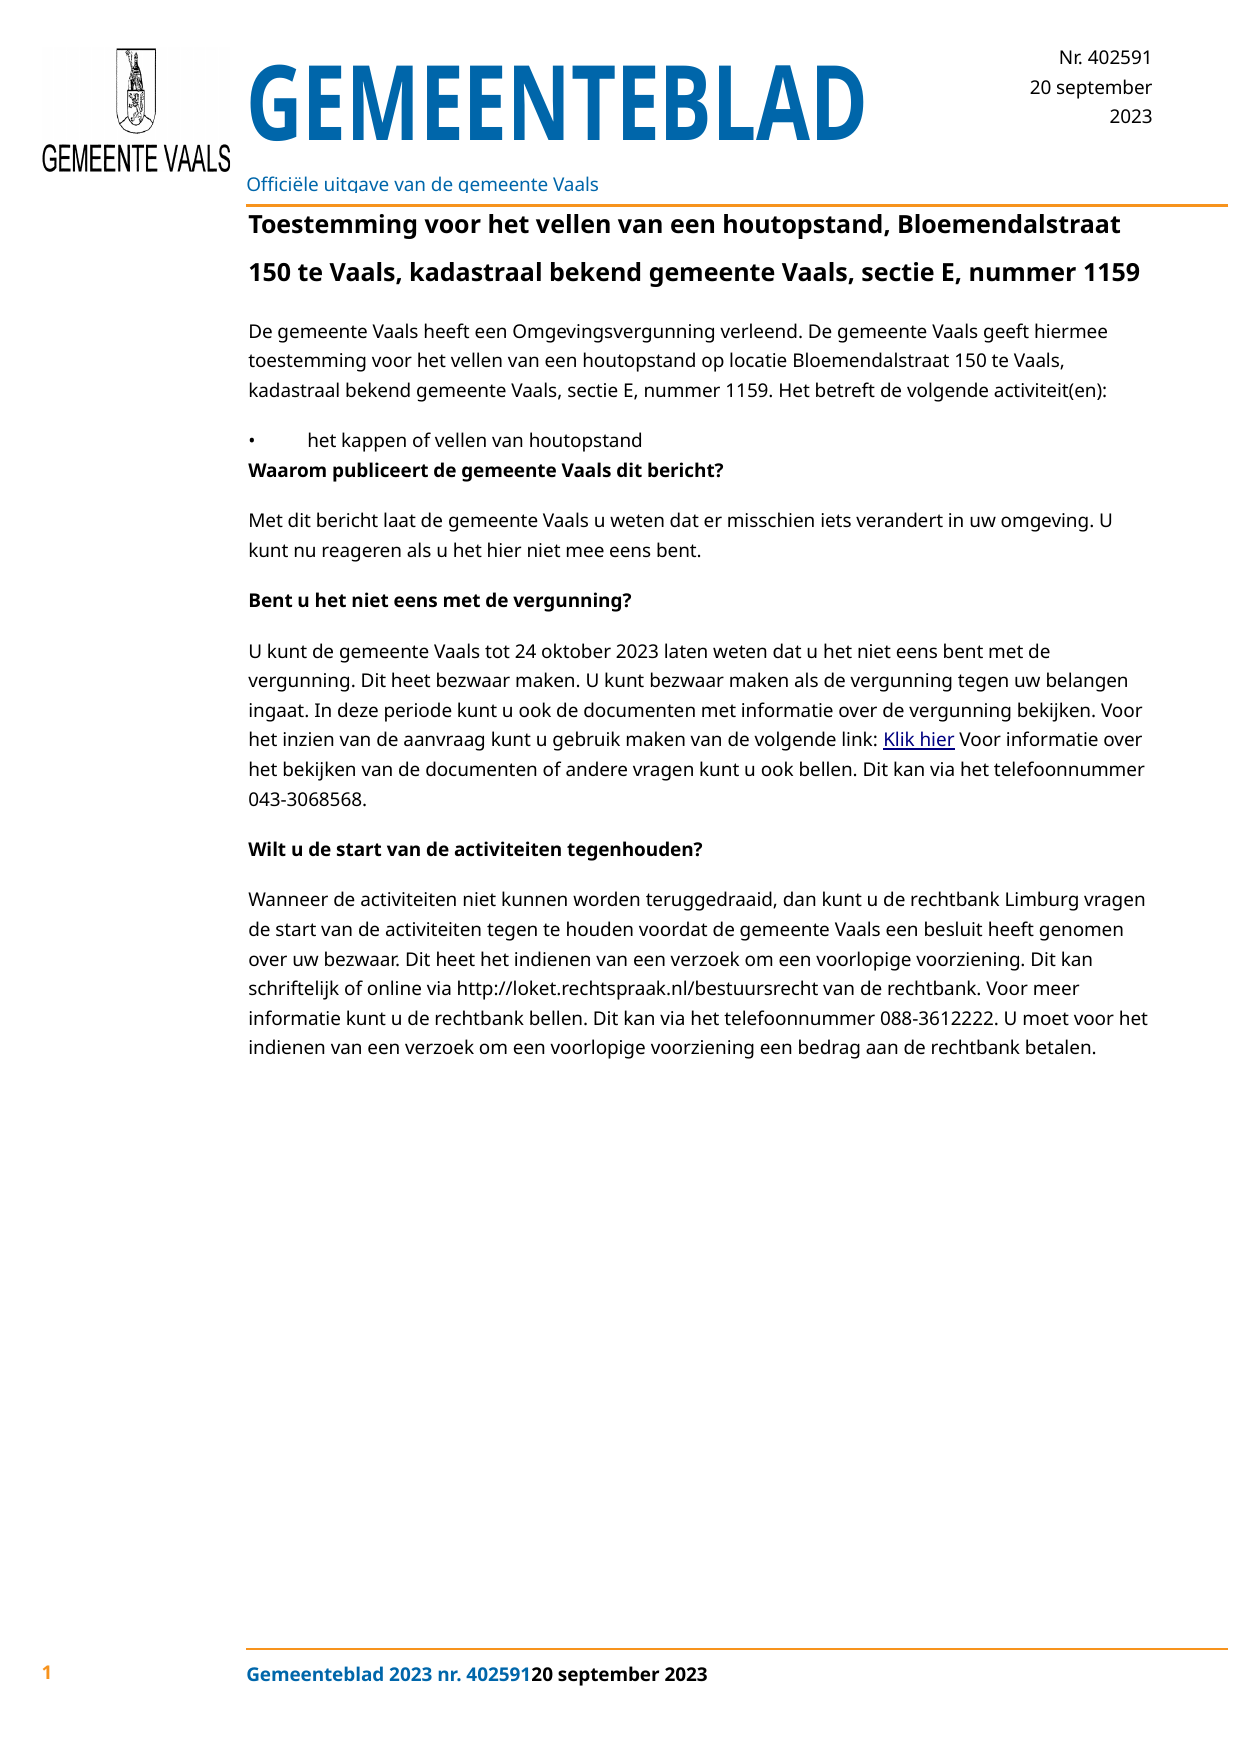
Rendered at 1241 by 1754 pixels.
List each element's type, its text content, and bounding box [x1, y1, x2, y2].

text U kunt de gemeente Vaals tot 24 oktober 2023 laten weten dat u het niet eens bent met de vergunning. Dit heet bezwaar maken. U kunt bezwaar maken als de vergunning tegen uw belangen ingaat. In deze periode kunt u ook de documenten met informatie over de vergunning bekijken. Voor het inzien van de aanvraag kunt u gebruik maken van de volgende link: Klik hier Voor informatie over het bekijken van de documenten of andere vragen kunt u ook bellen. Dit kan via het telefoonnummer 043-3068568. [248, 638, 1152, 812]
list het kappen of vellen van houtopstand [248, 427, 1152, 453]
text Waarom publiceert de gemeente Vaals dit bericht? [248, 457, 1152, 483]
text Bent u het niet eens met de vergunning? [248, 587, 1152, 613]
text De gemeente Vaals heeft een Omgevingsvergunning verleend. De gemeente Vaals geeft hiermee toestemming voor het vellen van een houtopstand op locatie Bloemendalstraat 150 te Vaals, kadastraal bekend gemeente Vaals, sectie E, nummer 1159. Het betreft de volgende activiteit(en): [248, 318, 1152, 403]
text Toestemming voor het vellen van een houtopstand, Bloemendalstraat 150 te Vaals, kadastraal bekend gemeente Vaals, sectie E, nummer 1159 [248, 207, 1152, 288]
picture [41, 47, 231, 172]
text Met dit bericht laat de gemeente Vaals u weten dat er misschien iets verandert in uw omgeving. U kunt nu reageren als u het hier niet mee eens bent. [248, 507, 1152, 563]
text Wilt u de start van de activiteiten tegenhouden? [248, 836, 1152, 862]
text Wanneer de activiteiten niet kunnen worden teruggedraaid, dan kunt u de rechtbank Limburg vragen de start van de activiteiten tegen te houden voordat de gemeente Vaals een besluit heeft genomen over uw bezwaar. Dit heet het indienen van een verzoek om een voorlopige voorziening. Dit kan schriftelijk of online via http://loket.rechtspraak.nl/bestuursrecht van de rechtbank. Voor meer informatie kunt u de rechtbank bellen. Dit kan via het telefoonnummer 088-3612222. U moet voor het indienen van een verzoek om een voorlopige voorziening een bedrag aan de rechtbank betalen. [248, 887, 1152, 1060]
